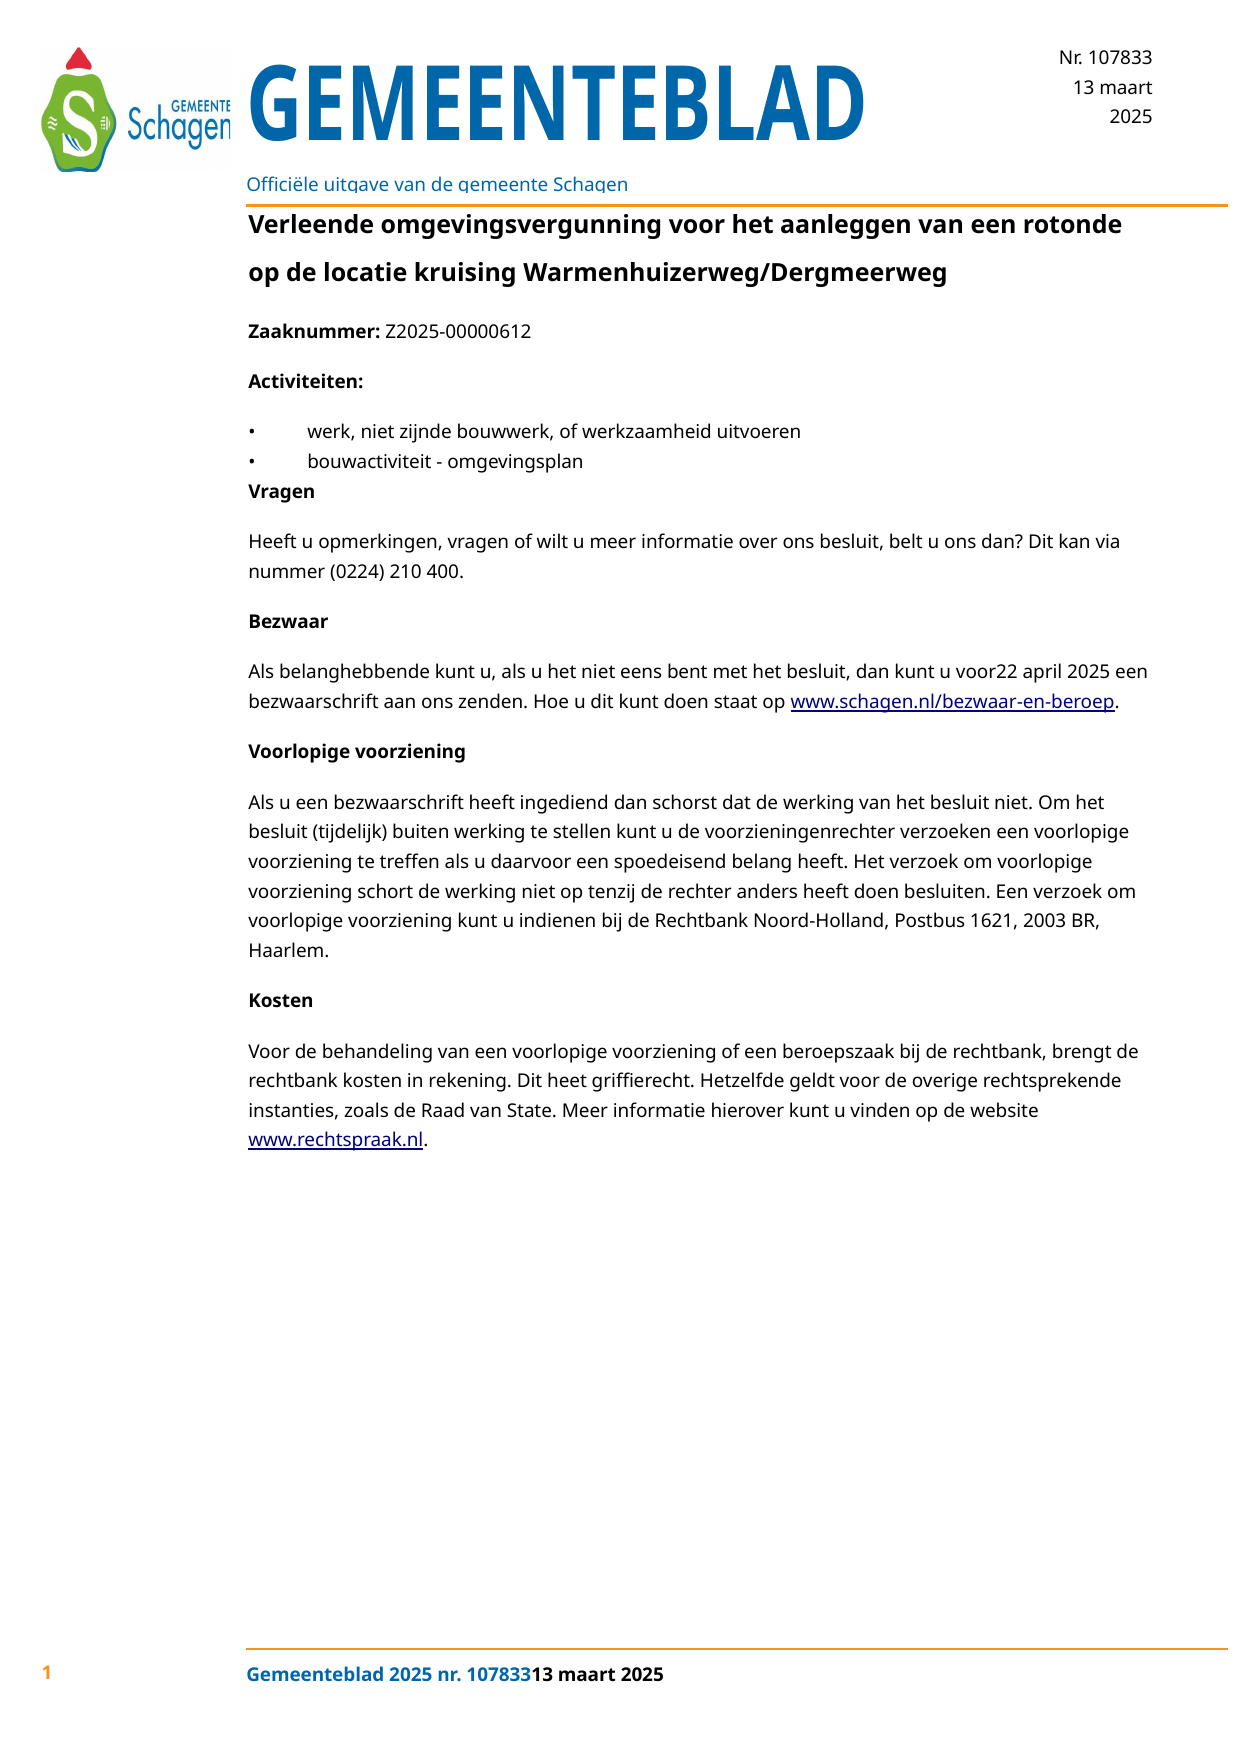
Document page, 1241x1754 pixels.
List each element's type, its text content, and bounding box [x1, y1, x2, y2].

text Vragen [248, 478, 1152, 504]
list bouwactiviteit - omgevingsplan [248, 448, 1152, 474]
text Zaaknummer: Z2025-00000612 [248, 318, 1152, 344]
text Bezwaar [248, 608, 1152, 634]
text Activiteiten: [248, 368, 1152, 394]
picture [41, 47, 231, 172]
text Heeft u opmerkingen, vragen of wilt u meer informatie over ons besluit, belt u ons dan? Dit kan via nummer (0224) 210 400. [248, 528, 1152, 584]
text Verleende omgevingsvergunning voor het aanleggen van een rotonde op de locatie kruising Warmenhuizerweg/Dergmeerweg [248, 207, 1152, 288]
text Kosten [248, 987, 1152, 1013]
text Voor de behandeling van een voorlopige voorziening of een beroepszaak bij de rechtbank, brengt de rechtbank kosten in rekening. Dit heet griffierecht. Hetzelfde geldt voor de overige rechtsprekende instanties, zoals de Raad van State. Meer informatie hierover kunt u vinden op de website www.rechtspraak.nl. [248, 1038, 1152, 1152]
text Als u een bezwaarschrift heeft ingediend dan schorst dat de werking van het besluit niet. Om het besluit (tijdelijk) buiten werking te stellen kunt u de voorzieningenrechter verzoeken een voorlopige voorziening te treffen als u daarvoor een spoedeisend belang heeft. Het verzoek om voorlopige voorziening schort de werking niet op tenzij de rechter anders heeft doen besluiten. Een verzoek om voorlopige voorziening kunt u indienen bij de Rechtbank Noord-Holland, Postbus 1621, 2003 BR, Haarlem. [248, 789, 1152, 963]
text Voorlopige voorziening [248, 739, 1152, 764]
list werk, niet zijnde bouwwerk, of werkzaamheid uitvoeren [248, 419, 1152, 444]
text Als belanghebbende kunt u, als u het niet eens bent met het besluit, dan kunt u voor22 april 2025 een bezwaarschrift aan ons zenden. Hoe u dit kunt doen staat op www.schagen.nl/bezwaar-en-beroep. [248, 659, 1152, 714]
